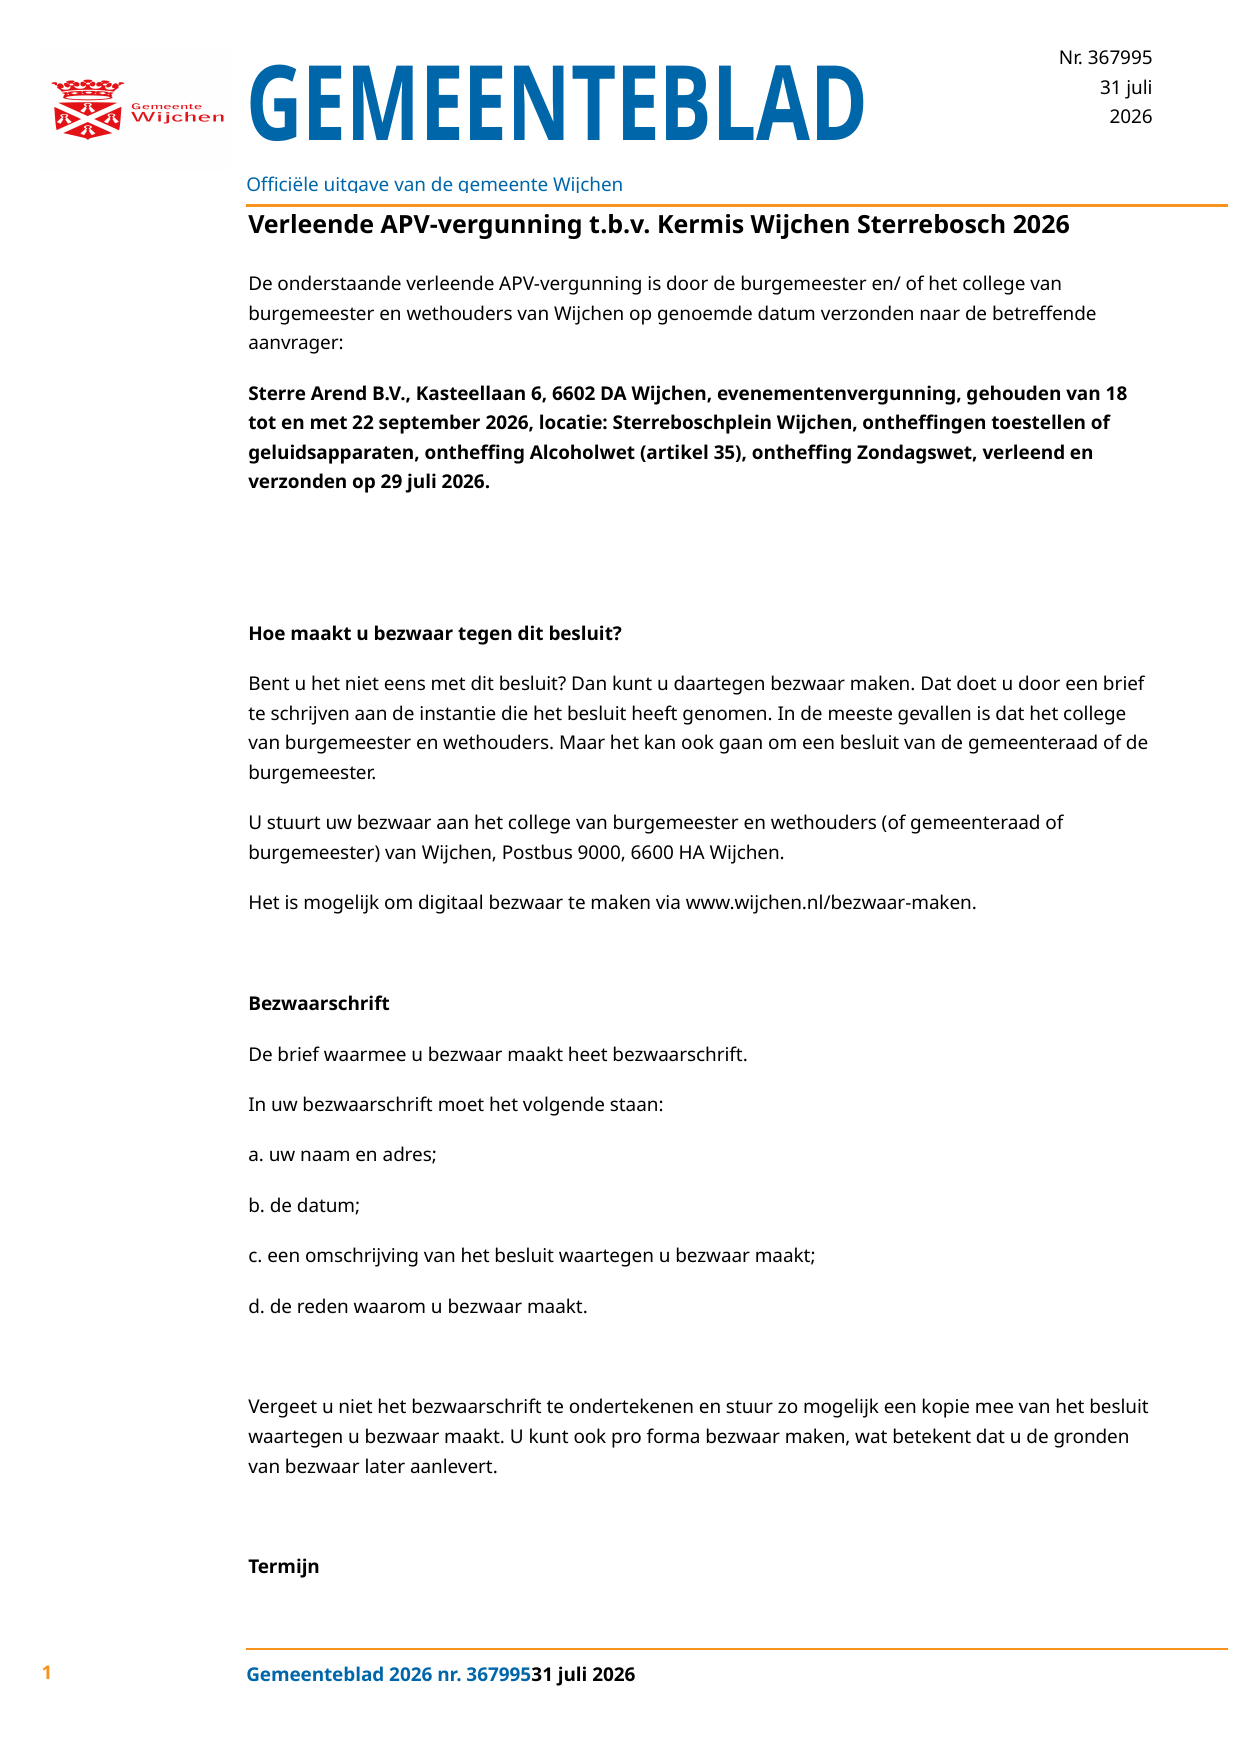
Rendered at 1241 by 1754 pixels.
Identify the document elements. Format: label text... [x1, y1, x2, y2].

text Termijn [248, 1554, 1152, 1579]
text De brief waarmee u bezwaar maakt heet bezwaarschrift. [248, 1041, 1152, 1066]
text Hoe maakt u bezwaar tegen dit besluit? [248, 620, 1152, 646]
text Vergeet u niet het bezwaarschrift te ondertekenen en stuur zo mogelijk een kopie mee van het besluit waartegen u bezwaar maakt. U kunt ook pro forma bezwaar maken, wat betekent dat u de gronden van bezwaar later aanlevert. [248, 1394, 1152, 1478]
text Het is mogelijk om digitaal bezwaar te maken via www.wijchen.nl/bezwaar-maken. [248, 889, 1152, 915]
text a. uw naam en adres; [248, 1142, 1152, 1167]
picture [41, 47, 231, 172]
text b. de datum; [248, 1192, 1152, 1218]
text U stuurt uw bezwaar aan het college van burgemeester en wethouders (of gemeenteraad of burgemeester) van Wijchen, Postbus 9000, 6600 HA Wijchen. [248, 809, 1152, 865]
text Sterre Arend B.V., Kasteellaan 6, 6602 DA Wijchen, evenementenvergunning, gehouden van 18 tot en met 22 september 2026, locatie: Sterreboschplein Wijchen, ontheffingen toestellen of geluidsapparaten, ontheffing Alcoholwet (artikel 35), ontheffing Zondagswet, verleend en verzonden op 29 juli 2026. [248, 380, 1152, 494]
text Bent u het niet eens met dit besluit? Dan kunt u daartegen bezwaar maken. Dat doet u door een brief te schrijven aan de instantie die het besluit heeft genomen. In de meeste gevallen is dat het college van burgemeester en wethouders. Maar het kan ook gaan om een besluit van de gemeenteraad of de burgemeester. [248, 670, 1152, 785]
text De onderstaande verleende APV-vergunning is door de burgemeester en/ of het college van burgemeester en wethouders van Wijchen op genoemde datum verzonden naar de betreffende aanvrager: [248, 270, 1152, 355]
text In uw bezwaarschrift moet het volgende staan: [248, 1091, 1152, 1117]
text Bezwaarschrift [248, 990, 1152, 1016]
text c. een omschrijving van het besluit waartegen u bezwaar maakt; [248, 1242, 1152, 1268]
text Verleende APV-vergunning t.b.v. Kermis Wijchen Sterrebosch 2026 [248, 207, 1152, 241]
text d. de reden waarom u bezwaar maakt. [248, 1293, 1152, 1318]
